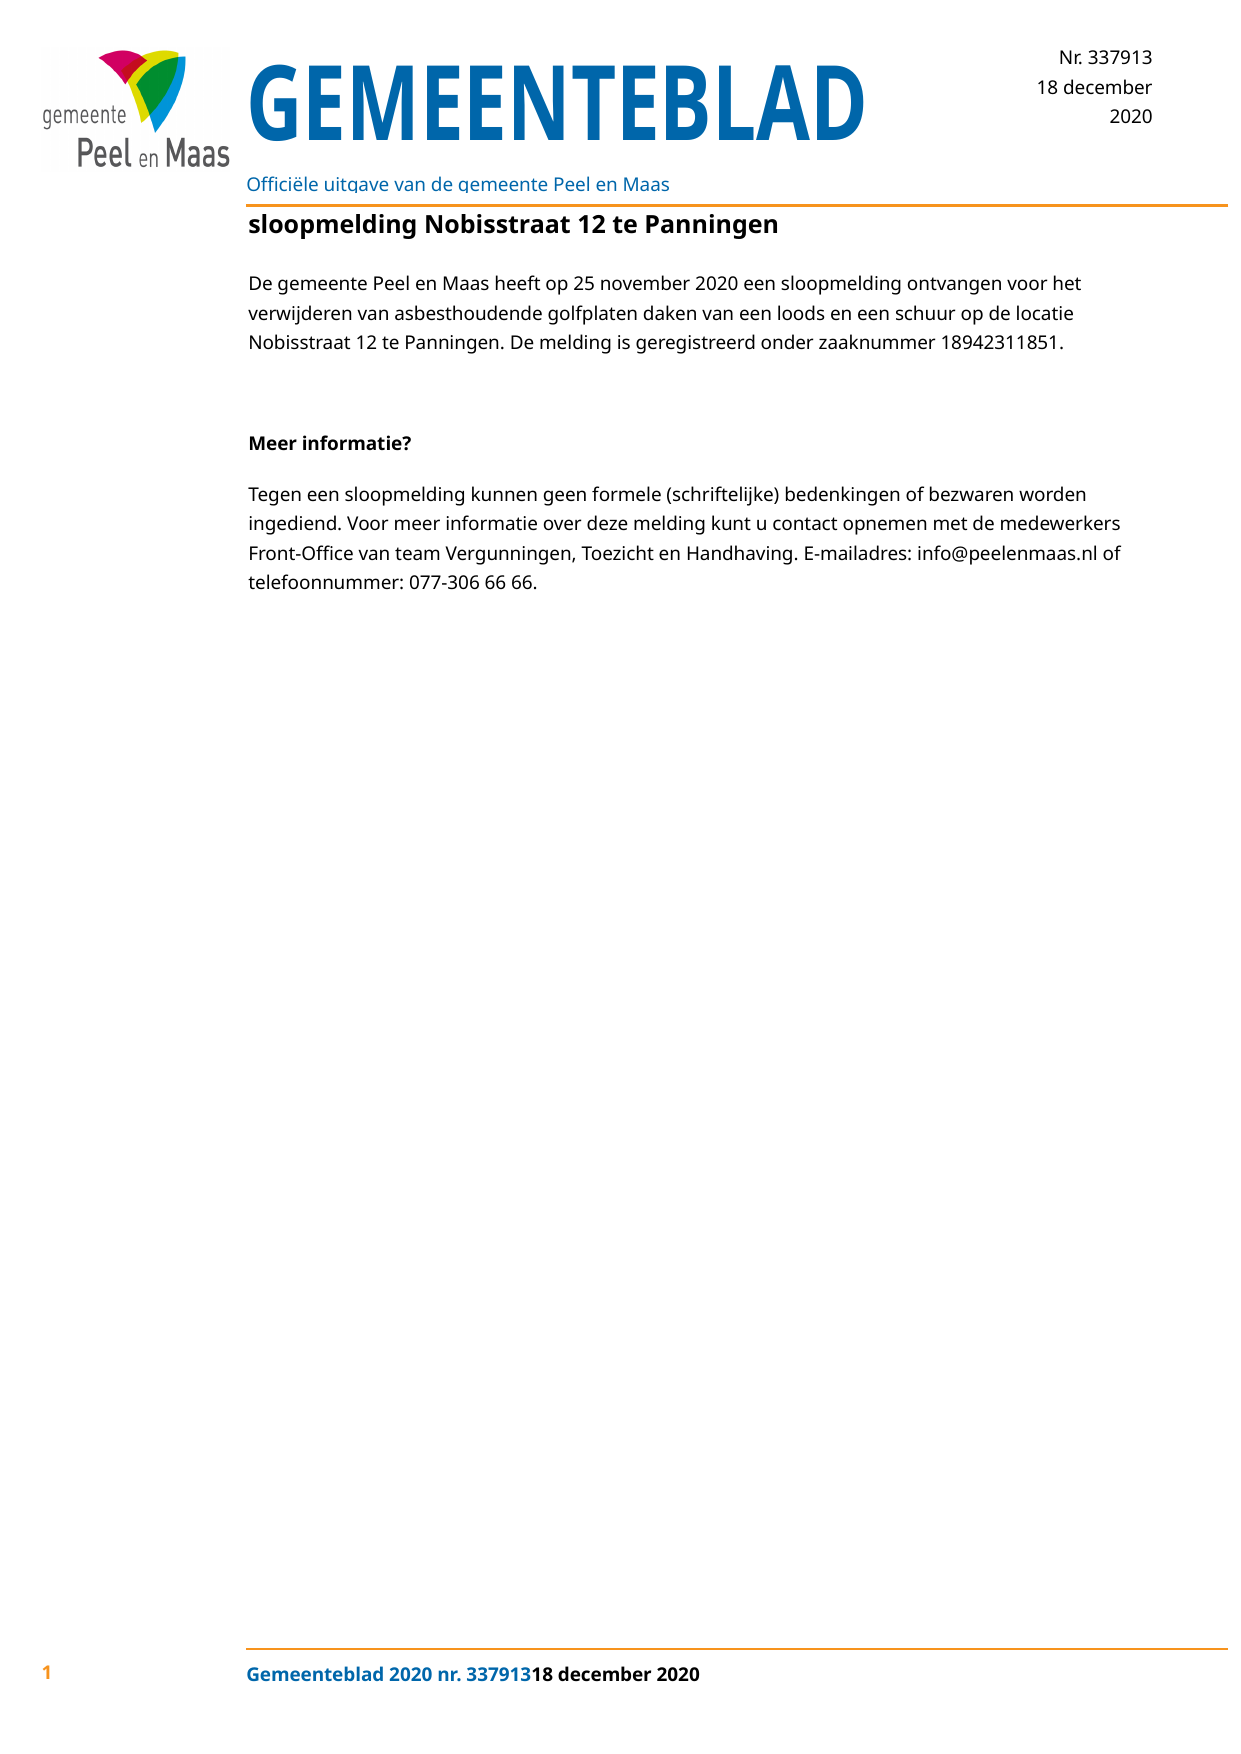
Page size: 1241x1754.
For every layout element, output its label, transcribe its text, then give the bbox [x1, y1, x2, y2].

text Tegen een sloopmelding kunnen geen formele (schriftelijke) bedenkingen of bezwaren worden ingediend. Voor meer informatie over deze melding kunt u contact opnemen met de medewerkers Front-Office van team Vergunningen, Toezicht en Handhaving. E-mailadres: info@peelenmaas.nl of telefoonnummer: 077-306 66 66. [248, 481, 1152, 595]
picture [41, 47, 231, 172]
text sloopmelding Nobisstraat 12 te Panningen [248, 207, 1152, 241]
text De gemeente Peel en Maas heeft op 25 november 2020 een sloopmelding ontvangen voor het verwijderen van asbesthoudende golfplaten daken van een loods en een schuur op de locatie Nobisstraat 12 te Panningen. De melding is geregistreerd onder zaaknummer 18942311851. [248, 270, 1152, 355]
text Meer informatie? [248, 430, 1152, 456]
